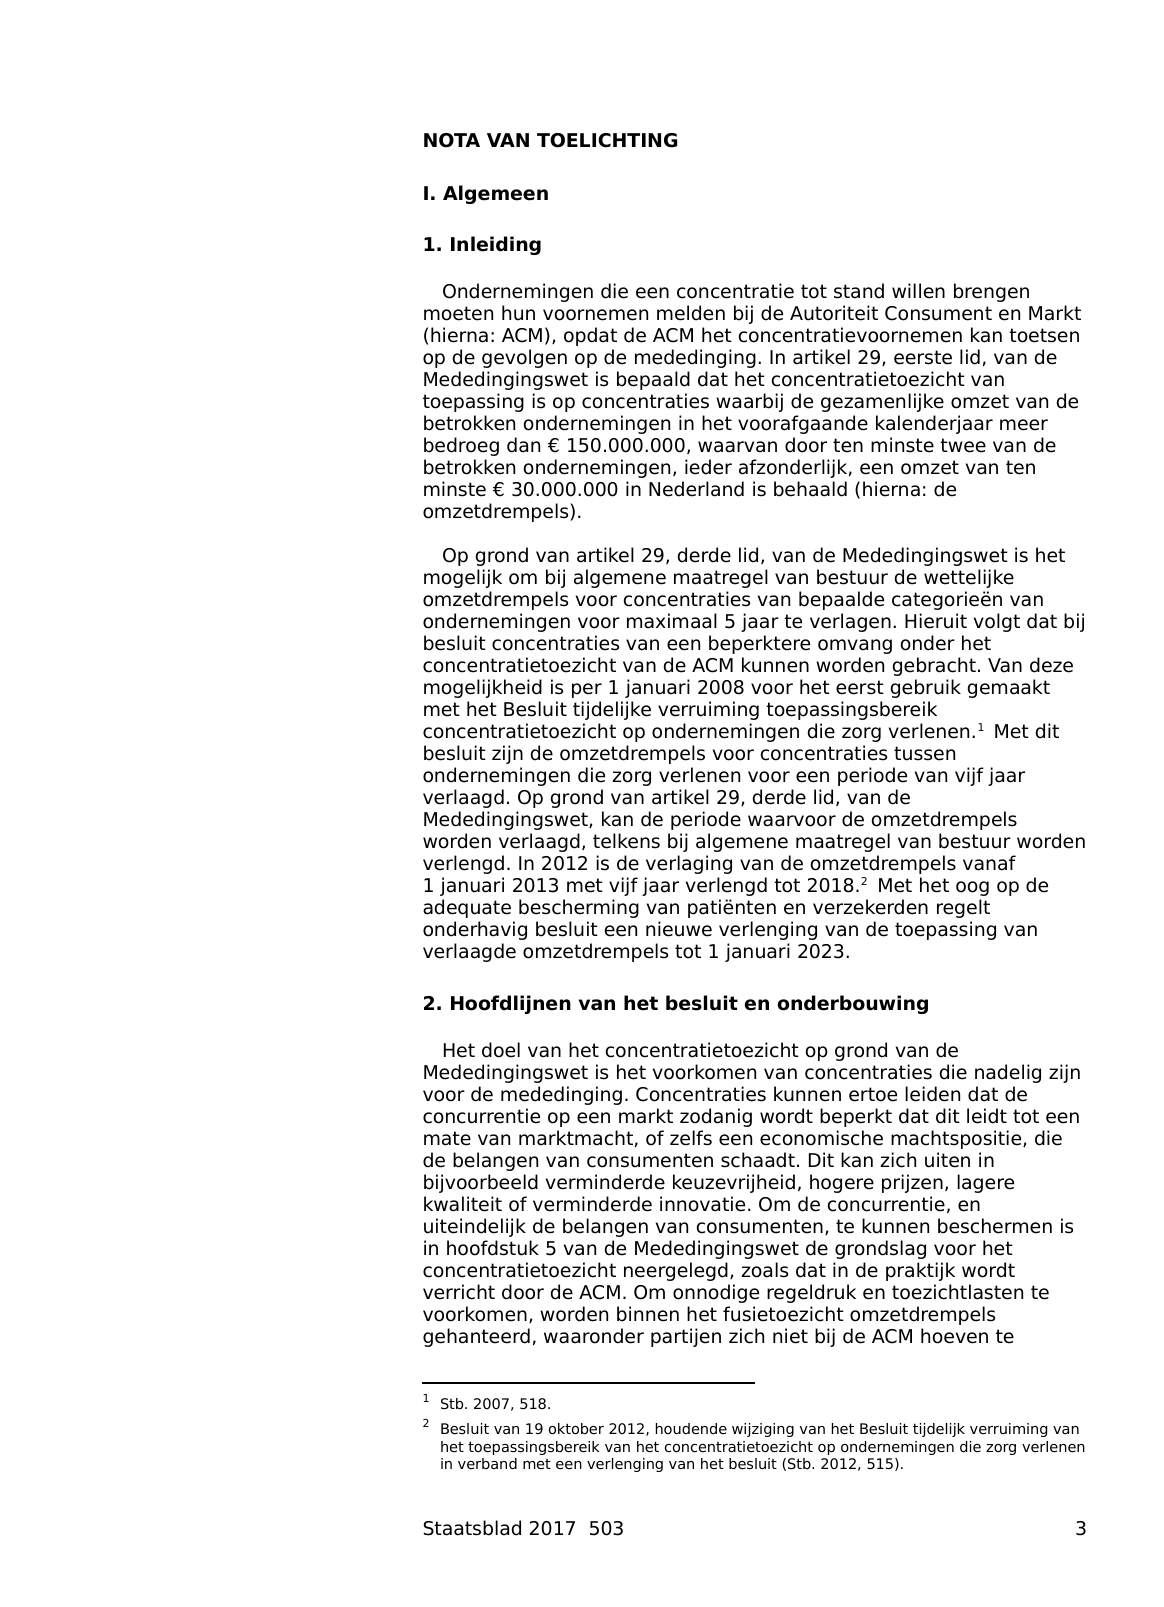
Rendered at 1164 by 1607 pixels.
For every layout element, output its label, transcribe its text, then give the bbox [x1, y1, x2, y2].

subtitle 2. Hoofdlijnen van het besluit en onderbouwing [422, 993, 1087, 1015]
text Op grond van artikel 29, derde lid, van de Mededingingswet is het mogelijk om bij algemene maatregel van bestuur de wettelijke omzetdrempels voor concentraties van bepaalde categorieën van ondernemingen voor maximaal 5 jaar te verlagen. Hieruit volgt dat bij besluit concentraties van een beperktere omvang onder het concentratietoezicht van de ACM kunnen worden gebracht. Van deze mogelijkheid is per 1 januari 2008 voor het eerst gebruik gemaakt met het Besluit tijdelijke verruiming toepassingsbereik concentratietoezicht op ondernemingen die zorg verlenen. Met dit besluit zijn de omzetdrempels voor concentraties tussen ondernemingen die zorg verlenen voor een periode van vijf jaar verlaagd. Op grond van artikel 29, derde lid, van de Mededingingswet, kan de periode waarvoor de omzetdrempels worden verlaagd, telkens bij algemene maatregel van bestuur worden verlengd. In 2012 is de verlaging van de omzetdrempels vanaf 1 januari 2013 met vijf jaar verlengd tot 2018. Met het oog op de adequate bescherming van patiënten en verzekerden regelt onderhavig besluit een nieuwe verlenging van de toepassing van verlaagde omzetdrempels tot 1 januari 2023. [422, 545, 1087, 963]
text Stb. 2007, 518. [422, 1392, 1087, 1414]
text Besluit van 19 oktober 2012, houdende wijziging van het Besluit tijdelijk verruiming van het toepassingsbereik van het concentratietoezicht op ondernemingen die zorg verlenen in verband met een verlenging van het besluit (Stb. 2012, 515). [422, 1417, 1087, 1473]
subtitle NOTA VAN TOELICHTING [422, 130, 1087, 152]
subtitle 1. Inleiding [422, 234, 1087, 256]
subtitle I. Algemeen [422, 182, 1087, 204]
text Het doel van het concentratietoezicht op grond van de Mededingingswet is het voorkomen van concentraties die nadelig zijn voor de mededinging. Concentraties kunnen ertoe leiden dat de concurrentie op een markt zodanig wordt beperkt dat dit leidt tot een mate van marktmacht, of zelfs een economische machtspositie, die de belangen van consumenten schaadt. Dit kan zich uiten in bijvoorbeeld verminderde keuzevrijheid, hogere prijzen, lagere kwaliteit of verminderde innovatie. Om de concurrentie, en uiteindelijk de belangen van consumenten, te kunnen beschermen is in hoofdstuk 5 van de Mededingingswet de grondslag voor het concentratietoezicht neergelegd, zoals dat in de praktijk wordt verricht door de ACM. Om onnodige regeldruk en toezichtlasten te voorkomen, worden binnen het fusietoezicht omzetdrempels gehanteerd, waaronder partijen zich niet bij de ACM hoeven te [422, 1040, 1087, 1348]
text Ondernemingen die een concentratie tot stand willen brengen moeten hun voornemen melden bij de Autoriteit Consument en Markt (hierna: ACM), opdat de ACM het concentratievoornemen kan toetsen op de gevolgen op de mededinging. In artikel 29, eerste lid, van de Mededingingswet is bepaald dat het concentratietoezicht van toepassing is op concentraties waarbij de gezamenlijke omzet van de betrokken ondernemingen in het voorafgaande kalenderjaar meer bedroeg dan € 150.000.000, waarvan door ten minste twee van de betrokken ondernemingen, ieder afzonderlijk, een omzet van ten minste € 30.000.000 in Nederland is behaald (hierna: de omzetdrempels). [422, 281, 1087, 523]
